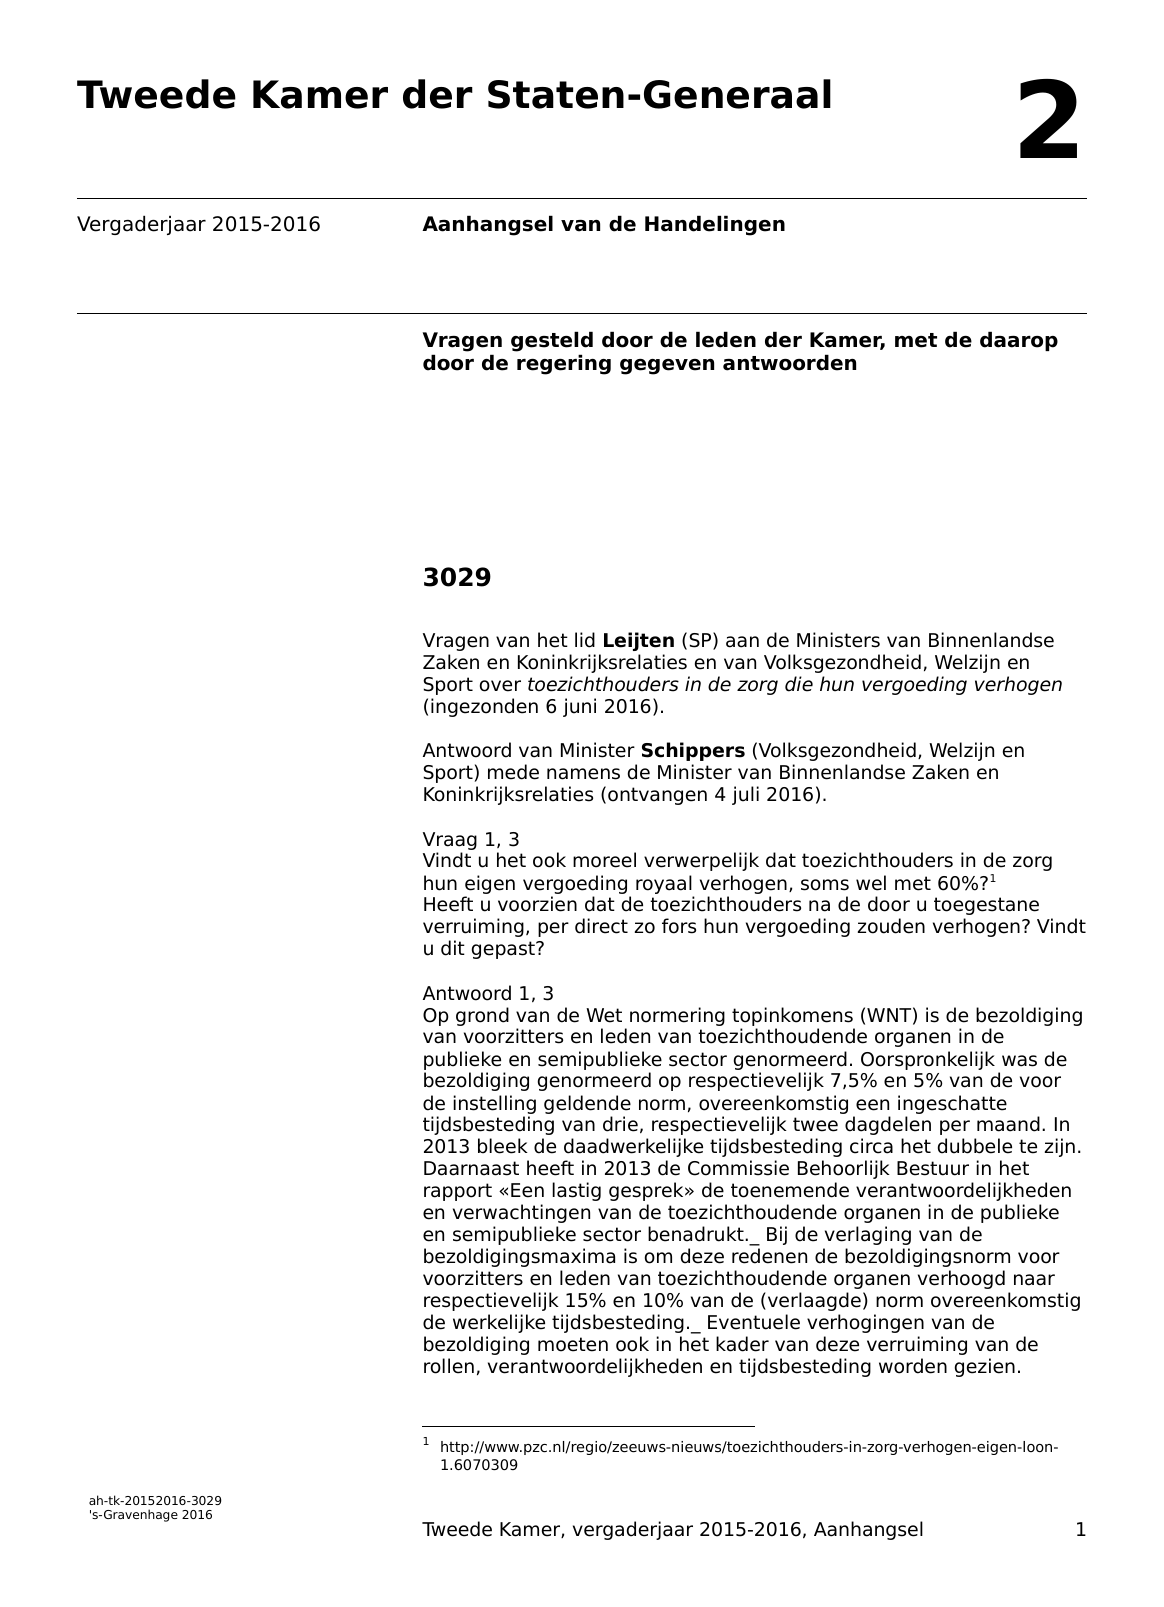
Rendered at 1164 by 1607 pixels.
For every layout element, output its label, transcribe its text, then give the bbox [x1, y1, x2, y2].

table_cell [77, 314, 422, 375]
text 's-Gravenhage 2016 [88, 1508, 323, 1522]
text Vindt u het ook moreel verwerpelijk dat toezichthouders in de zorg hun eigen vergoeding royaal verhogen, soms wel met 60%? [422, 850, 1087, 894]
text Antwoord 1, 3 [422, 982, 1087, 1004]
text Antwoord van Minister Schippers (Volksgezondheid, Welzijn en Sport) mede namens de Minister van Binnenlandse Zaken en Koninkrijksrelaties (ontvangen 4 juli 2016). [422, 740, 1087, 806]
text Vragen van het lid Leijten (SP) aan de Ministers van Binnenlandse Zaken en Koninkrijksrelaties en van Volksgezondheid, Welzijn en Sport over toezichthouders in de zorg die hun vergoeding verhogen (ingezonden 6 juni 2016). [422, 630, 1087, 718]
table_cell Vragen gesteld door de leden der Kamer, met de daarop door de regering gegeven antwoorden [422, 314, 1087, 375]
table_header Tweede Kamer der Staten-Generaal [77, 59, 886, 198]
text Vraag 1, 3 [422, 828, 1087, 850]
table_header 2 [886, 59, 1087, 198]
text Heeft u voorzien dat de toezichthouders na de door u toegestane verruiming, per direct zo fors hun vergoeding zouden verhogen? Vindt u dit gepast? [422, 894, 1087, 960]
text 3029 [422, 563, 1087, 592]
table_cell Vergaderjaar 2015-2016 [77, 199, 422, 313]
text ah-tk-20152016-3029 [88, 1494, 323, 1508]
text http://www.pzc.nl/regio/zeeuws-nieuws/toezichthouders-in-zorg-verhogen-eigen-loon-1.6070309 [422, 1435, 1087, 1474]
text Op grond van de Wet normering topinkomens (WNT) is de bezoldiging van voorzitters en leden van toezichthoudende organen in de publieke en semipublieke sector genormeerd. Oorspronkelijk was de bezoldiging genormeerd op respectievelijk 7,5% en 5% van de voor de instelling geldende norm, overeenkomstig een ingeschatte tijdsbesteding van drie, respectievelijk twee dagdelen per maand. In 2013 bleek de daadwerkelijke tijdsbesteding circa het dubbele te zijn. Daarnaast heeft in 2013 de Commissie Behoorlijk Bestuur in het rapport «Een lastig gesprek» de toenemende verantwoordelijkheden en verwachtingen van de toezichthoudende organen in de publieke en semipublieke sector benadrukt._ Bij de verlaging van de bezoldigingsmaxima is om deze redenen de bezoldigingsnorm voor voorzitters en leden van toezichthoudende organen verhoogd naar respectievelijk 15% en 10% van de (verlaagde) norm overeenkomstig de werkelijke tijdsbesteding._ Eventuele verhogingen van de bezoldiging moeten ook in het kader van deze verruiming van de rollen, verantwoordelijkheden en tijdsbesteding worden gezien. [422, 1004, 1087, 1378]
table_cell Aanhangsel van de Handelingen [422, 199, 1087, 313]
